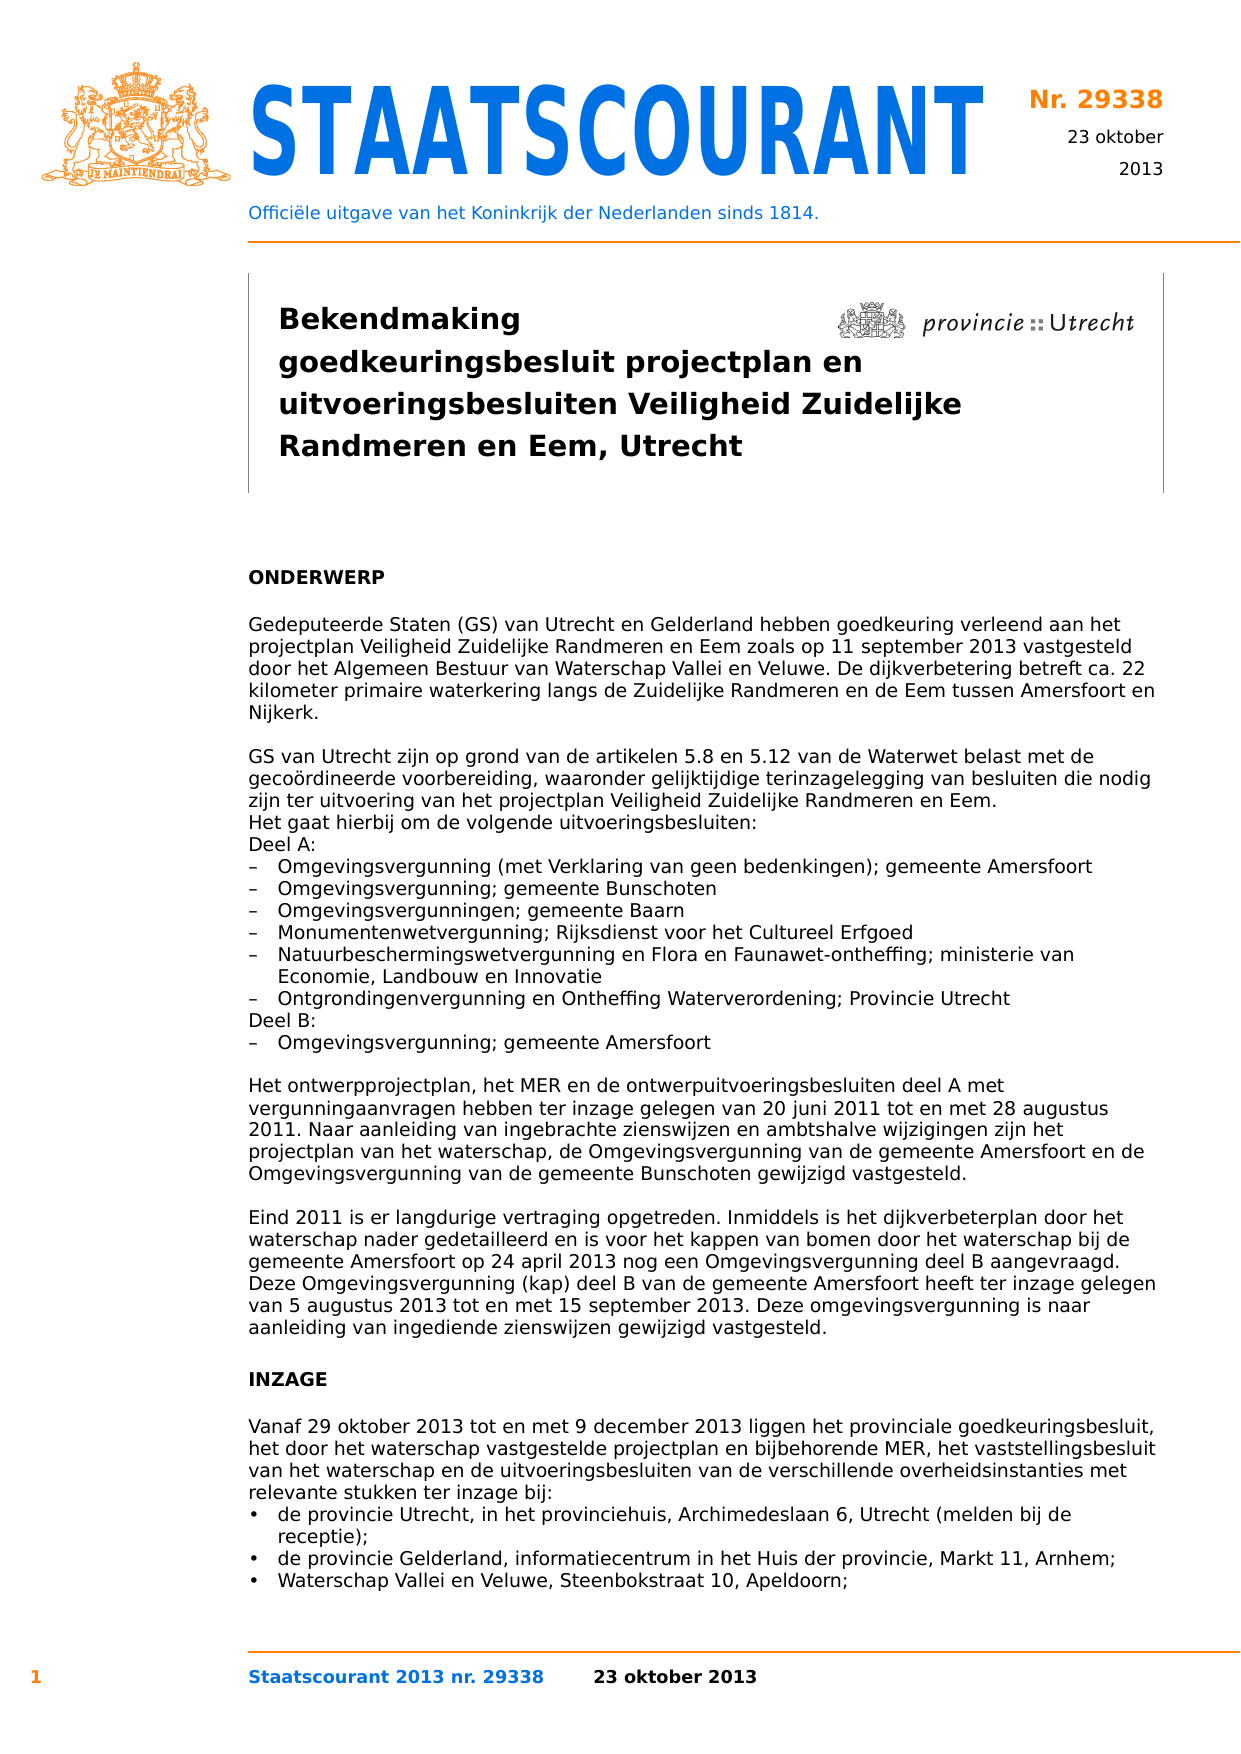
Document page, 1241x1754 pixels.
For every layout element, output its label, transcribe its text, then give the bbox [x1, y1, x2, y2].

text Eind 2011 is er langdurige vertraging opgetreden. Inmiddels is het dijkverbeterplan door het waterschap nader gedetailleerd en is voor het kappen van bomen door het waterschap bij de gemeente Amersfoort op 24 april 2013 nog een Omgevingsvergunning deel B aangevraagd. [248, 1207, 1163, 1273]
text – Omgevingsvergunning; gemeente Bunschoten [248, 878, 1163, 900]
text Deel A: [248, 834, 1163, 856]
text • de provincie Gelderland, informatiecentrum in het Huis der provincie, Markt 11, Arnhem; [248, 1548, 1163, 1570]
subtitle INZAGE [248, 1369, 1163, 1391]
table_cell 2013 [998, 153, 1240, 203]
text Deze Omgevingsvergunning (kap) deel B van de gemeente Amersfoort heeft ter inzage gelegen van 5 augustus 2013 tot en met 15 september 2013. Deze omgevingsvergunning is naar aanleiding van ingediende zienswijzen gewijzigd vastgesteld. [248, 1273, 1163, 1339]
picture [41, 62, 231, 186]
subtitle ONDERWERP [248, 567, 1163, 589]
text – Ontgrondingenvergunning en Ontheffing Waterverordening; Provincie Utrecht [248, 988, 1163, 1009]
text Deel B: [248, 1009, 1163, 1032]
text – Omgevingsvergunning; gemeente Amersfoort [248, 1032, 1163, 1053]
text Gedeputeerde Staten (GS) van Utrecht en Gelderland hebben goedkeuring verleend aan het projectplan Veiligheid Zuidelijke Randmeren en Eem zoals op 11 september 2013 vastgesteld door het Algemeen Bestuur van Waterschap Vallei en Veluwe. De dijkverbetering betreft ca. 22 kilometer primaire waterkering langs de Zuidelijke Randmeren en de Eem tussen Amersfoort en Nijkerk. [248, 614, 1163, 724]
picture [838, 302, 1134, 338]
table_cell 23 oktober [998, 121, 1240, 153]
text • de provincie Utrecht, in het provinciehuis, Archimedeslaan 6, Utrecht (melden bij de receptie); [248, 1504, 1163, 1548]
text Vanaf 29 oktober 2013 tot en met 9 december 2013 liggen het provinciale goedkeuringsbesluit, het door het waterschap vastgestelde projectplan en bijbehorende MER, het vaststellingsbesluit van het waterschap en de uitvoeringsbesluiten van de verschillende overheidsinstanties met relevante stukken ter inzage bij: [248, 1416, 1163, 1504]
table_cell Officiële uitgave van het Koninkrijk der Nederlanden sinds 1814. [248, 203, 1240, 241]
table_header Nr. 29338 [998, 62, 1240, 121]
subtitle Bekendmaking goedkeuringsbesluit projectplan en uitvoeringsbesluiten Veiligheid Zuidelijke Randmeren en Eem, Utrecht [249, 273, 1163, 493]
table_header [25, 62, 248, 241]
table_header STAATSCOURANT [248, 62, 998, 203]
text – Omgevingsvergunningen; gemeente Baarn [248, 900, 1163, 922]
text – Monumentenwetvergunning; Rijksdienst voor het Cultureel Erfgoed [248, 922, 1163, 944]
text Het gaat hierbij om de volgende uitvoeringsbesluiten: [248, 812, 1163, 834]
text – Natuurbeschermingswetvergunning en Flora en Faunawet-ontheffing; ministerie van Economie, Landbouw en Innovatie [248, 944, 1163, 988]
text Het ontwerpprojectplan, het MER en de ontwerpuitvoeringsbesluiten deel A met vergunningaanvragen hebben ter inzage gelegen van 20 juni 2011 tot en met 28 augustus 2011. Naar aanleiding van ingebrachte zienswijzen en ambtshalve wijzigingen zijn het projectplan van het waterschap, de Omgevingsvergunning van de gemeente Amersfoort en de Omgevingsvergunning van de gemeente Bunschoten gewijzigd vastgesteld. [248, 1075, 1163, 1185]
text • Waterschap Vallei en Veluwe, Steenbokstraat 10, Apeldoorn; [248, 1570, 1163, 1592]
text GS van Utrecht zijn op grond van de artikelen 5.8 en 5.12 van de Waterwet belast met de gecoördineerde voorbereiding, waaronder gelijktijdige terinzagelegging van besluiten die nodig zijn ter uitvoering van het projectplan Veiligheid Zuidelijke Randmeren en Eem. [248, 746, 1163, 812]
text – Omgevingsvergunning (met Verklaring van geen bedenkingen); gemeente Amersfoort [248, 856, 1163, 878]
